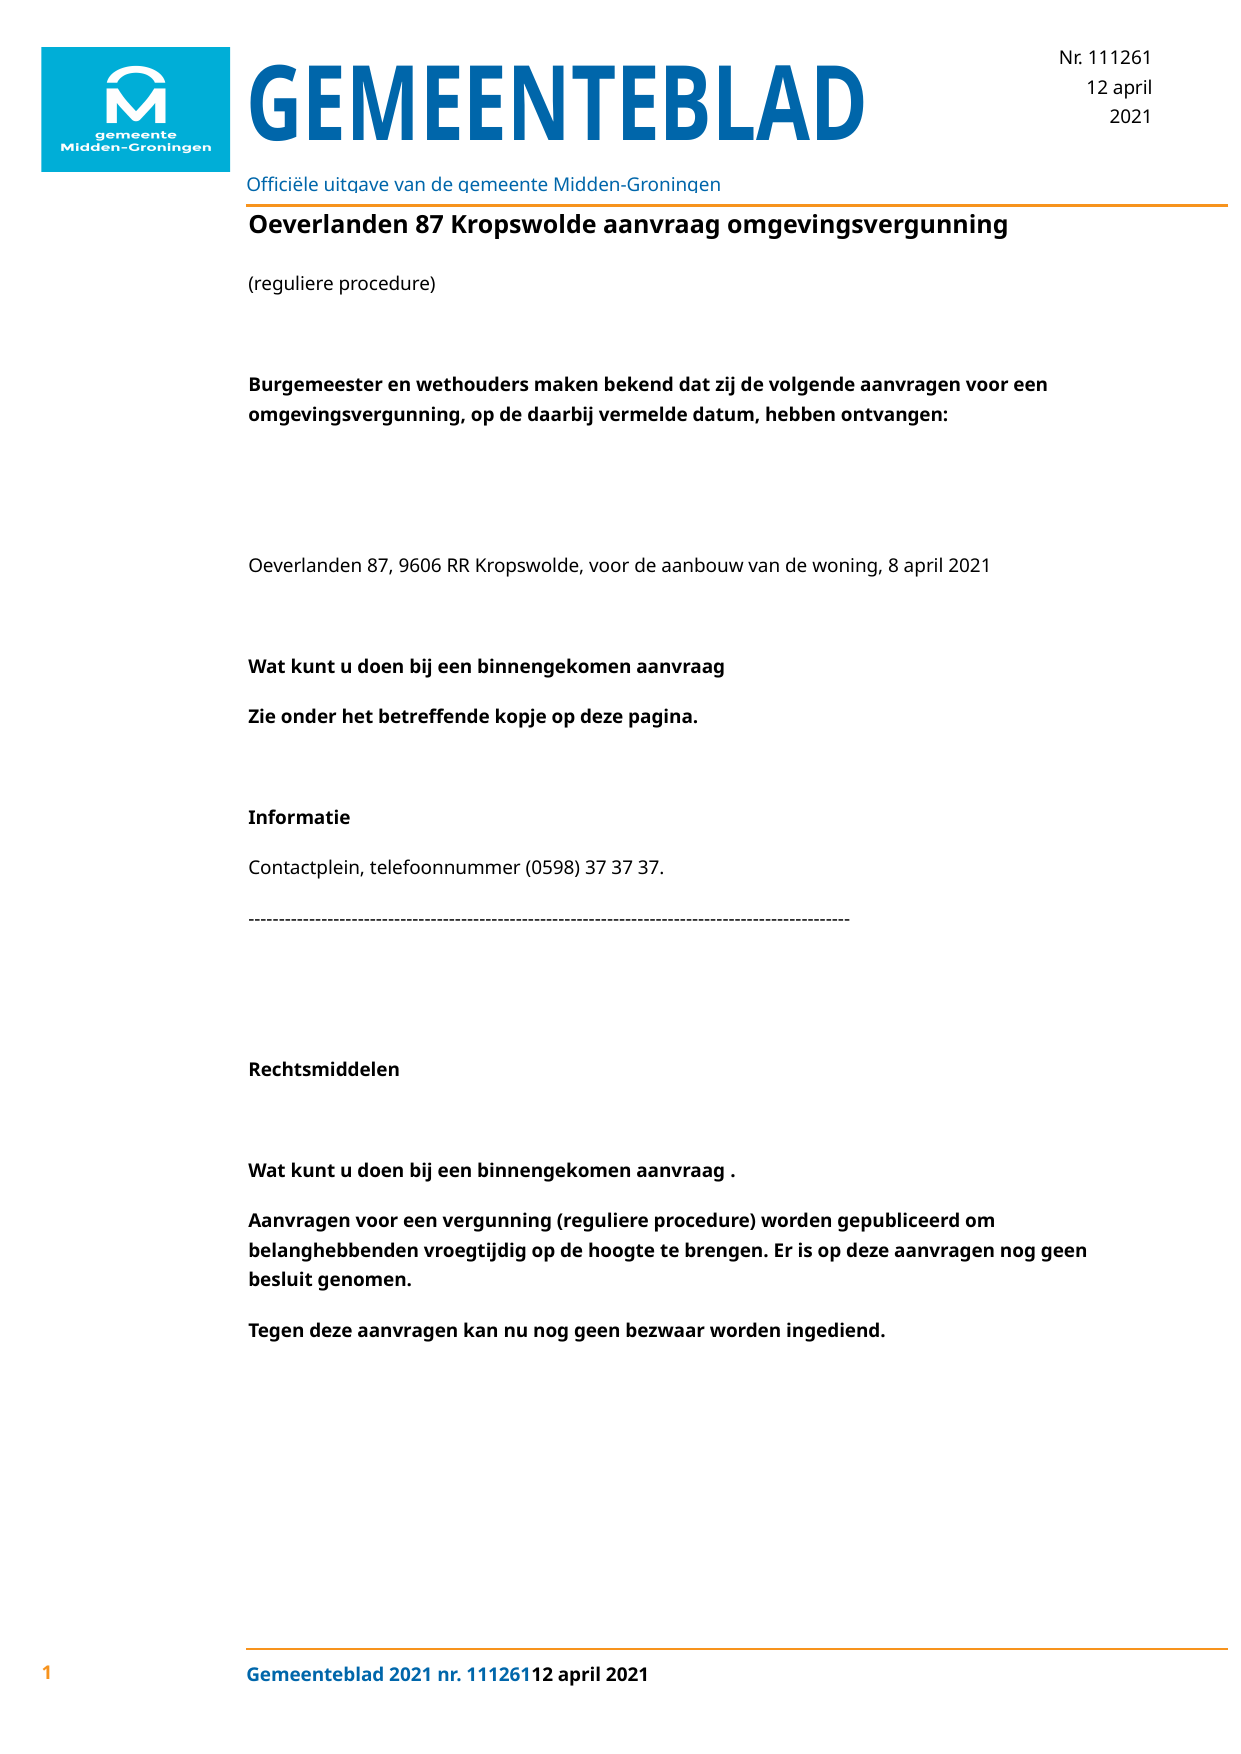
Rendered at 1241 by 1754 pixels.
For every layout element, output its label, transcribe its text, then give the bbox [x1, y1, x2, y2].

text Rechtsmiddelen [248, 1056, 1152, 1082]
text Aanvragen voor een vergunning (reguliere procedure) worden gepubliceerd om belanghebbenden vroegtijdig op de hoogte te brengen. Er is op deze aanvragen nog geen besluit genomen. [248, 1207, 1152, 1292]
text Tegen deze aanvragen kan nu nog geen bezwaar worden ingediend. [248, 1317, 1152, 1343]
text Wat kunt u doen bij een binnengekomen aanvraag [248, 653, 1152, 678]
text Wat kunt u doen bij een binnengekomen aanvraag . [248, 1157, 1152, 1183]
text (reguliere procedure) [248, 270, 1152, 296]
picture [107, 89, 165, 122]
text --------------------------------------------------------------------------------------------------- [248, 905, 1152, 931]
picture [108, 66, 164, 82]
text Burgemeester en wethouders maken bekend dat zij de volgende aanvragen voor een omgevingsvergunning, op de daarbij vermelde datum, hebben ontvangen: [248, 371, 1152, 426]
text Oeverlanden 87 Kropswolde aanvraag omgevingsvergunning [248, 207, 1152, 241]
text Contactplein, telefoonnummer (0598) 37 37 37. [248, 854, 1152, 880]
text Zie onder het betreffende kopje op deze pagina. [248, 703, 1152, 729]
picture [184, 146, 190, 153]
text Informatie [248, 804, 1152, 830]
text Oeverlanden 87, 9606 RR Kropswolde, voor de aanbouw van de woning, 8 april 2021 [248, 552, 1152, 578]
